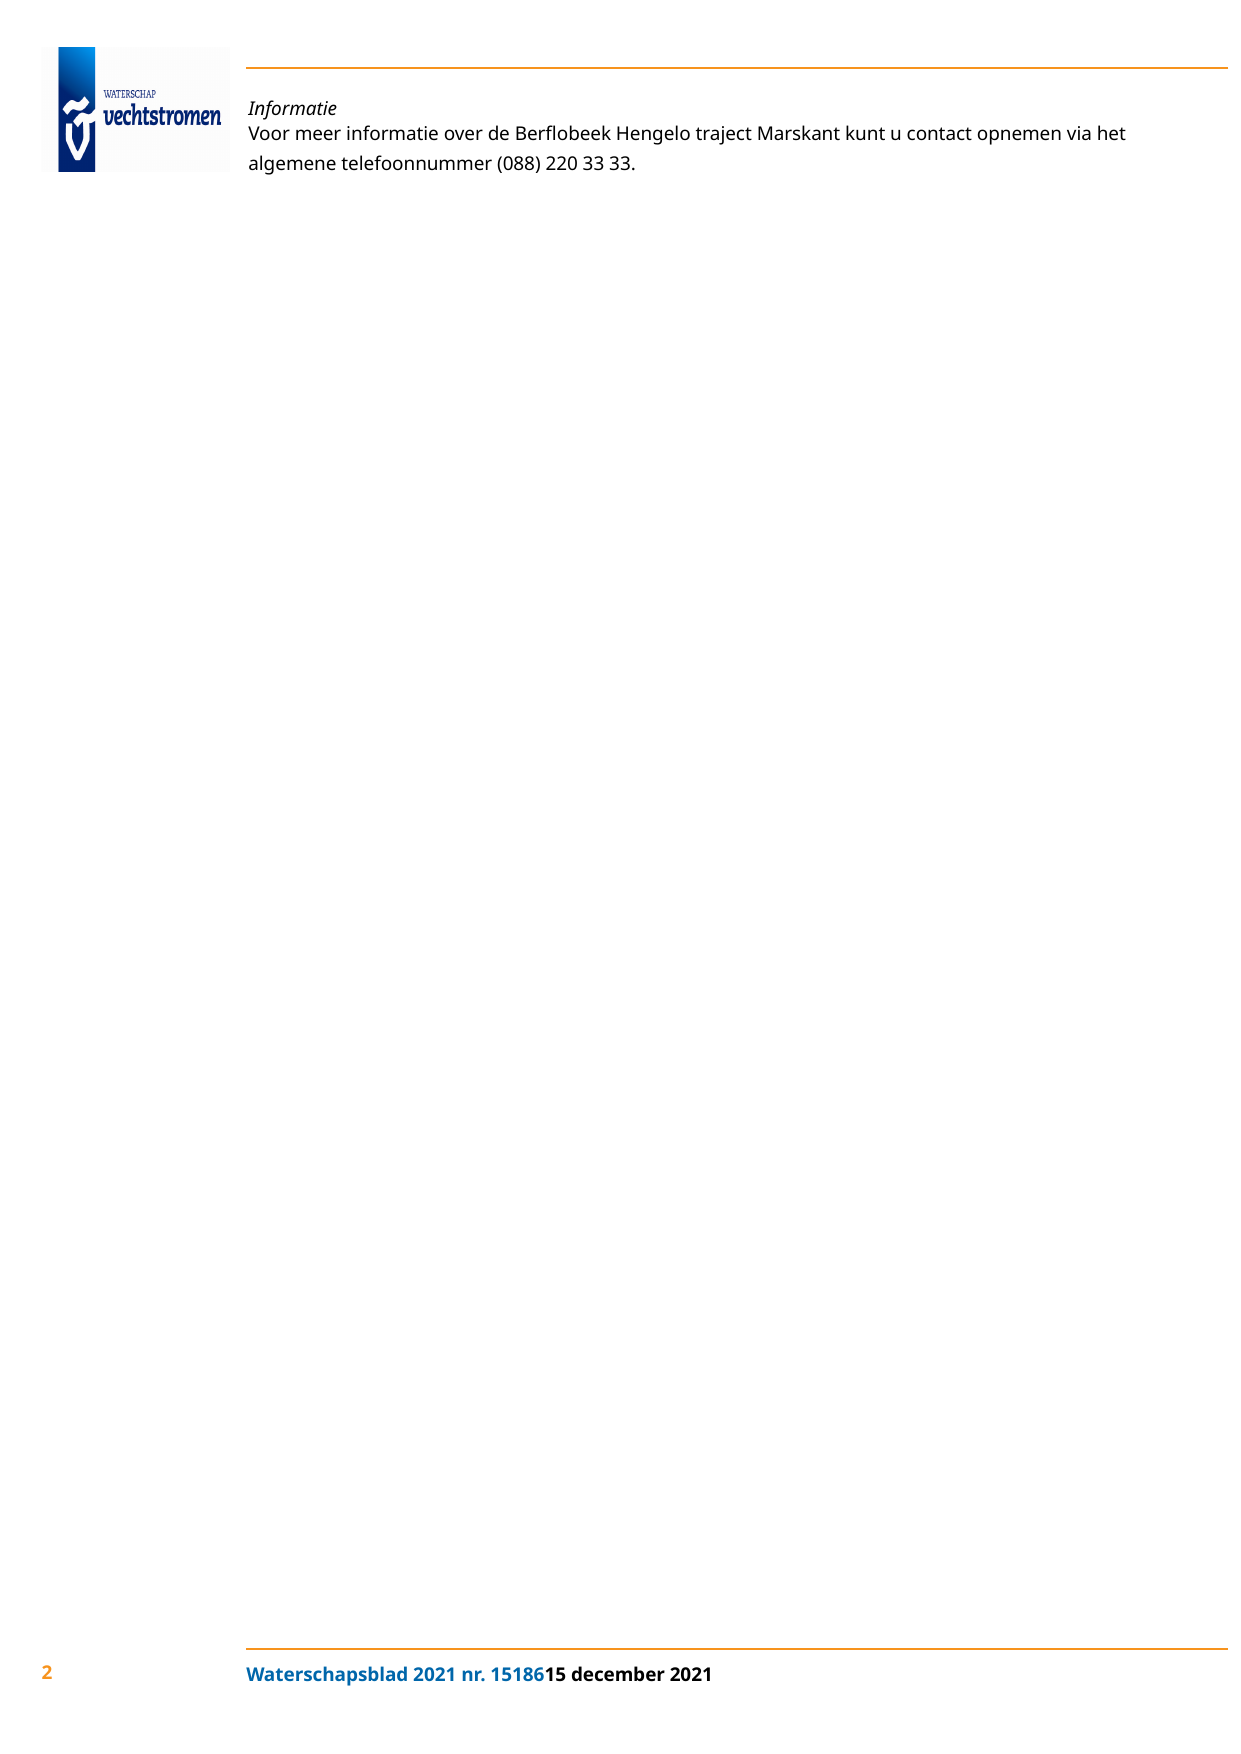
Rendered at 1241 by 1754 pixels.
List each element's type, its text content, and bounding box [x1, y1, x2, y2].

text Informatie [248, 95, 1152, 121]
text Voor meer informatie over de Berflobeek Hengelo traject Marskant kunt u contact opnemen via het algemene telefoonnummer (088) 220 33 33. [248, 121, 1152, 176]
picture [41, 47, 231, 172]
